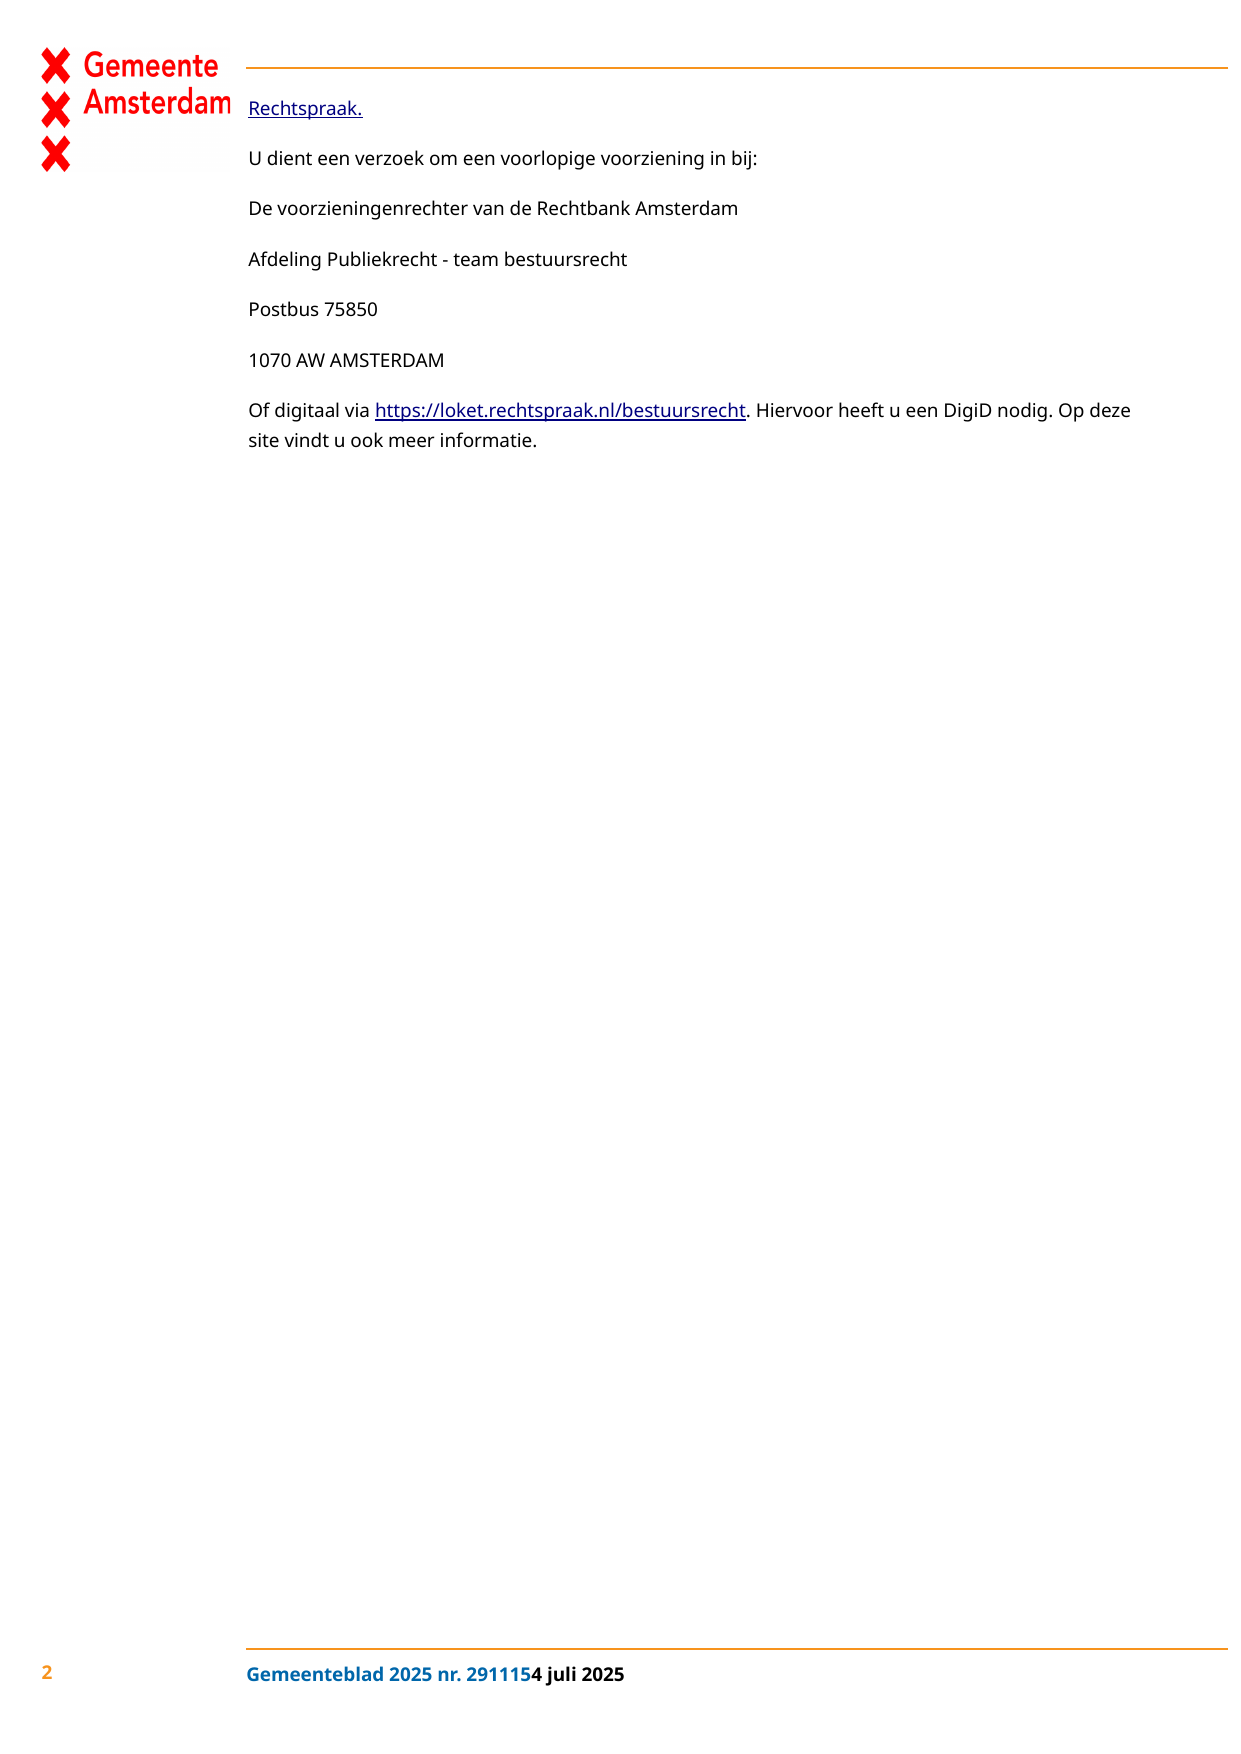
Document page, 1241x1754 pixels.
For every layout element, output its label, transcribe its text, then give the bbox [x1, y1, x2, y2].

text Rechtspraak. [248, 95, 1152, 121]
text 1070 AW AMSTERDAM [248, 347, 1152, 373]
text Afdeling Publiekrecht - team bestuursrecht [248, 246, 1152, 272]
text U dient een verzoek om een voorlopige voorziening in bij: [248, 145, 1152, 171]
text Of digitaal via https://loket.rechtspraak.nl/bestuursrecht. Hiervoor heeft u een DigiD nodig. Op deze site vindt u ook meer informatie. [248, 397, 1152, 453]
picture [41, 47, 231, 172]
text De voorzieningenrechter van de Rechtbank Amsterdam [248, 196, 1152, 221]
text Postbus 75850 [248, 296, 1152, 322]
